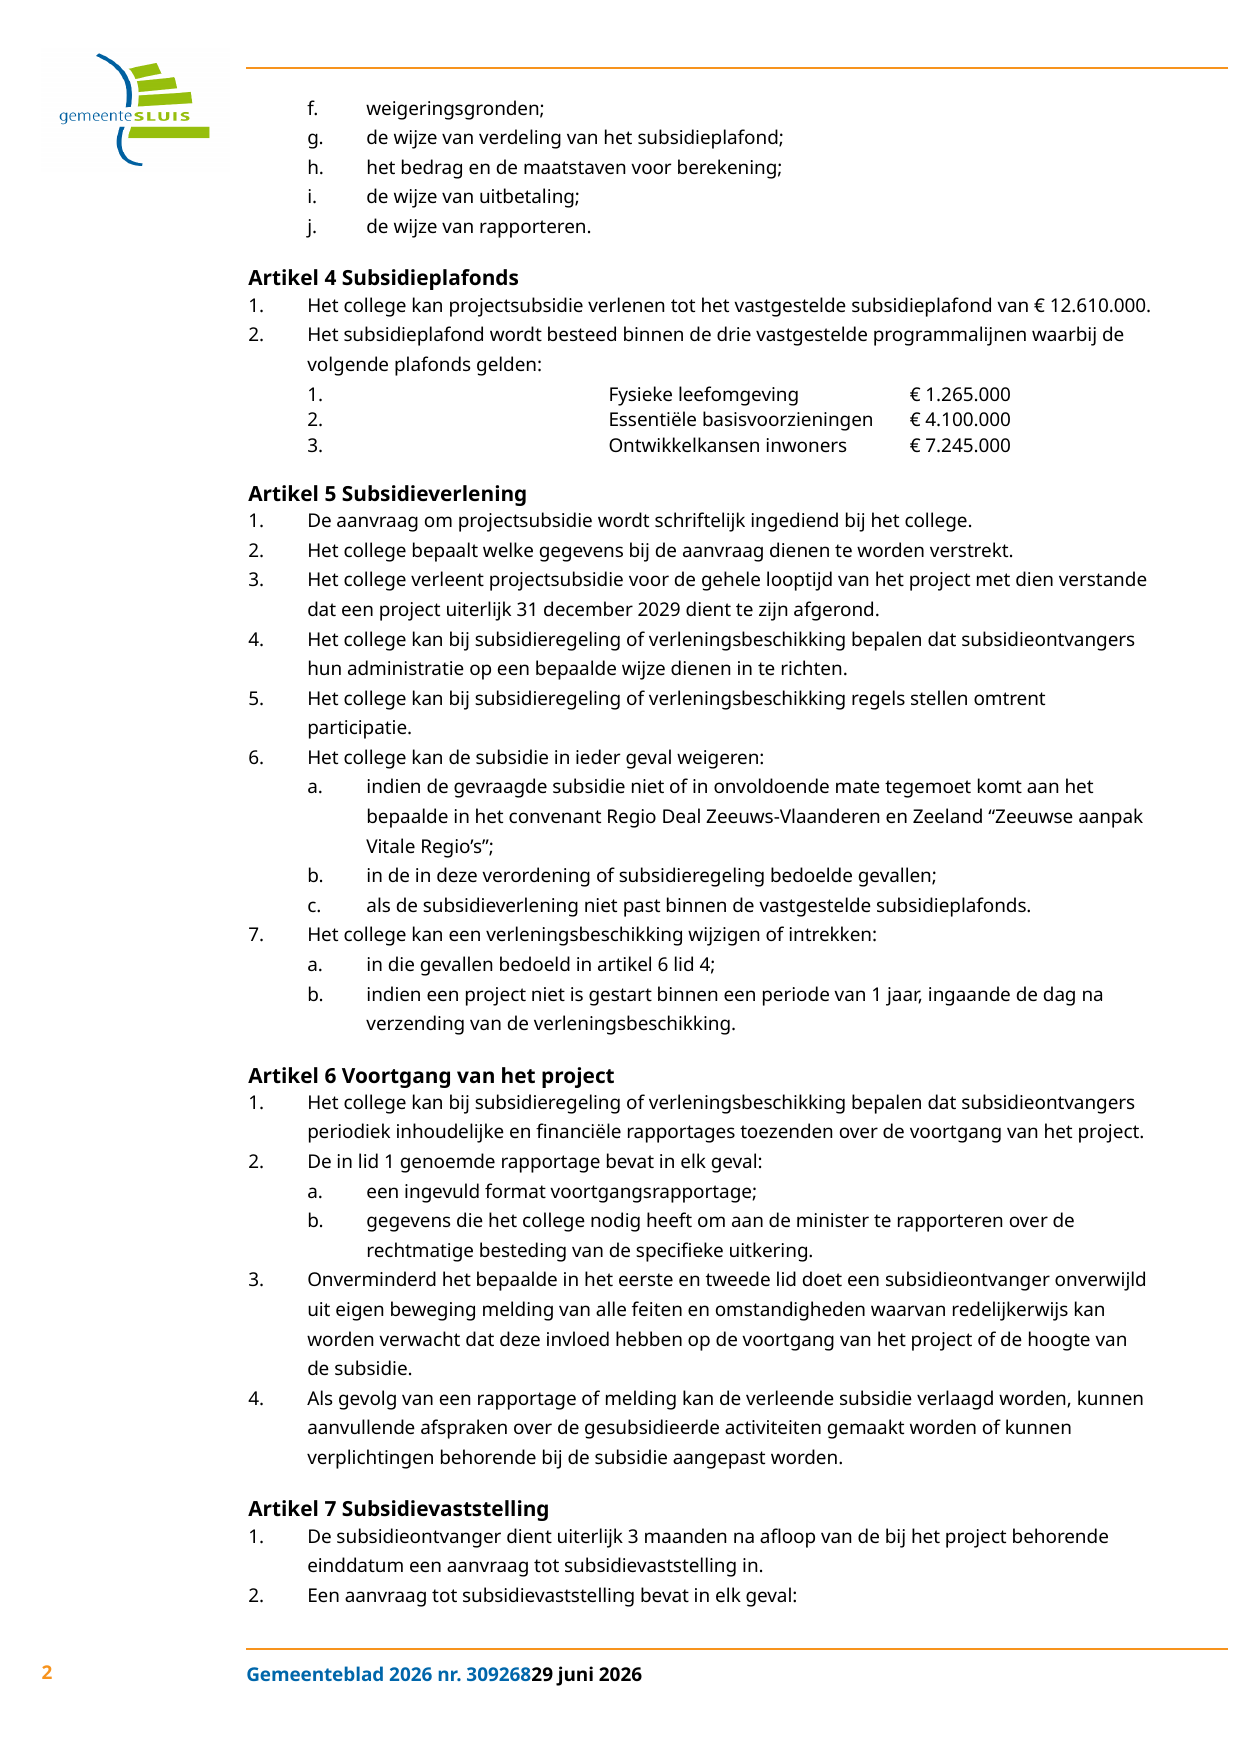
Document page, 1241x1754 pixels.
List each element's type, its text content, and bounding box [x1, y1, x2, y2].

list De in lid 1 genoemde rapportage bevat in elk geval: [248, 1148, 1152, 1174]
list Als gevolg van een rapportage of melding kan de verleende subsidie verlaagd worden, kunnen aanvullende afspraken over de gesubsidieerde activiteiten gemaakt worden of kunnen verplichtingen behorende bij de subsidie aangepast worden. [248, 1385, 1152, 1470]
table_cell 3. [307, 432, 608, 458]
list Het college kan een verleningsbeschikking wijzigen of intrekken: [248, 922, 1152, 947]
list Het college kan bij subsidieregeling of verleningsbeschikking regels stellen omtrent participatie. [248, 685, 1152, 740]
list het bedrag en de maatstaven voor berekening; [307, 154, 1152, 180]
picture [41, 47, 231, 172]
table_cell 2. [307, 407, 608, 432]
list in de in deze verordening of subsidieregeling bedoelde gevallen; [307, 862, 1152, 888]
list de wijze van uitbetaling; [307, 183, 1152, 209]
list Onverminderd het bepaalde in het eerste en tweede lid doet een subsidieontvanger onverwijld uit eigen beweging melding van alle feiten en omstandigheden waarvan redelijkerwijs kan worden verwacht dat deze invloed hebben op de voortgang van het project of de hoogte van de subsidie. [248, 1267, 1152, 1381]
list Het college verleent projectsubsidie voor de gehele looptijd van het project met dien verstande dat een project uiterlijk 31 december 2029 dient te zijn afgerond. [248, 567, 1152, 622]
list Een aanvraag tot subsidievaststelling bevat in elk geval: [248, 1582, 1152, 1608]
text Artikel 6 Voortgang van het project [248, 1061, 1152, 1089]
list Het college kan projectsubsidie verlenen tot het vastgestelde subsidieplafond van € 12.610.000. [248, 292, 1152, 318]
table_cell Ontwikkelkansen inwoners [608, 432, 909, 458]
table_header 1. [307, 381, 608, 407]
list Het college kan bij subsidieregeling of verleningsbeschikking bepalen dat subsidieontvangers hun administratie op een bepaalde wijze dienen in te richten. [248, 626, 1152, 681]
list De subsidieontvanger dient uiterlijk 3 maanden na afloop van de bij het project behorende einddatum een aanvraag tot subsidievaststelling in. [248, 1523, 1152, 1578]
list weigeringsgronden; [307, 95, 1152, 121]
list als de subsidieverlening niet past binnen de vastgestelde subsidieplafonds. [307, 892, 1152, 918]
list De aanvraag om projectsubsidie wordt schriftelijk ingediend bij het college. [248, 507, 1152, 533]
table_cell Essentiële basisvoorzieningen [608, 407, 909, 432]
text Artikel 5 Subsidieverlening [248, 479, 1152, 507]
list Het college bepaalt welke gegevens bij de aanvraag dienen te worden verstrekt. [248, 537, 1152, 563]
table_cell € 4.100.000 [910, 407, 1211, 432]
list Het college kan de subsidie in ieder geval weigeren: [248, 744, 1152, 770]
list in die gevallen bedoeld in artikel 6 lid 4; [307, 951, 1152, 977]
list indien de gevraagde subsidie niet of in onvoldoende mate tegemoet komt aan het bepaalde in het convenant Regio Deal Zeeuws-Vlaanderen en Zeeland “Zeeuwse aanpak Vitale Regio’s”; [307, 774, 1152, 858]
table_cell € 7.245.000 [910, 432, 1211, 458]
table_header € 1.265.000 [910, 381, 1211, 407]
table_header Fysieke leefomgeving [608, 381, 909, 407]
list gegevens die het college nodig heeft om aan de minister te rapporteren over de rechtmatige besteding van de specifieke uitkering. [307, 1207, 1152, 1263]
list Het subsidieplafond wordt besteed binnen de drie vastgestelde programmalijnen waarbij de volgende plafonds gelden: [248, 322, 1152, 377]
text Artikel 4 Subsidieplafonds [248, 263, 1152, 292]
list de wijze van verdeling van het subsidieplafond; [307, 124, 1152, 150]
list de wijze van rapporteren. [307, 213, 1152, 239]
list indien een project niet is gestart binnen een periode van 1 jaar, ingaande de dag na verzending van de verleningsbeschikking. [307, 981, 1152, 1036]
list een ingevuld format voortgangsrapportage; [307, 1178, 1152, 1204]
list Het college kan bij subsidieregeling of verleningsbeschikking bepalen dat subsidieontvangers periodiek inhoudelijke en financiële rapportages toezenden over de voortgang van het project. [248, 1089, 1152, 1144]
text Artikel 7 Subsidievaststelling [248, 1494, 1152, 1523]
